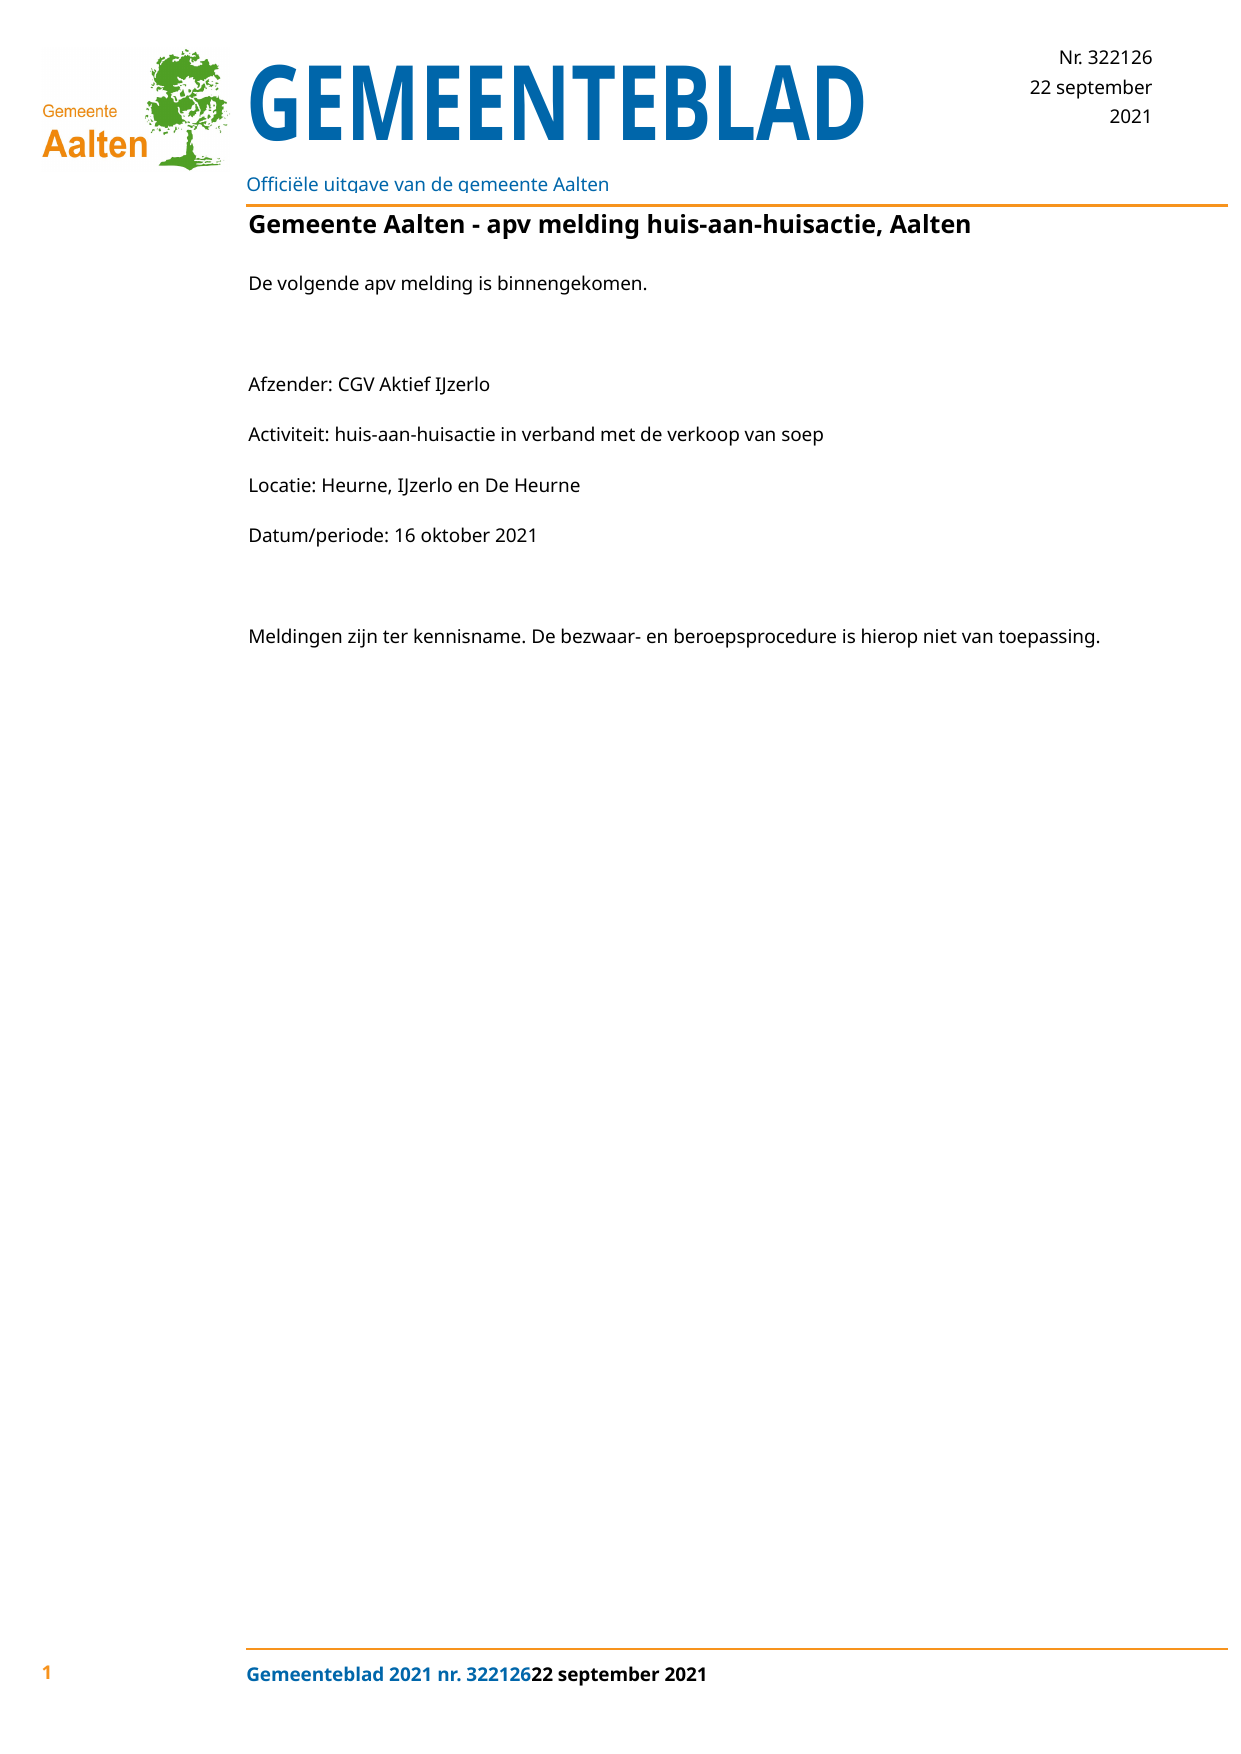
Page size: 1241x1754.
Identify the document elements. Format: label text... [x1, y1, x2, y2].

picture [41, 47, 231, 172]
text Gemeente Aalten - apv melding huis-aan-huisactie, Aalten [248, 207, 1152, 241]
text Afzender: CGV Aktief IJzerlo [248, 371, 1152, 397]
text Locatie: Heurne, IJzerlo en De Heurne [248, 472, 1152, 498]
text Meldingen zijn ter kennisname. De bezwaar- en beroepsprocedure is hierop niet van toepassing. [248, 623, 1152, 649]
text Datum/periode: 16 oktober 2021 [248, 522, 1152, 548]
text Activiteit: huis-aan-huisactie in verband met de verkoop van soep [248, 422, 1152, 447]
text De volgende apv melding is binnengekomen. [248, 270, 1152, 296]
